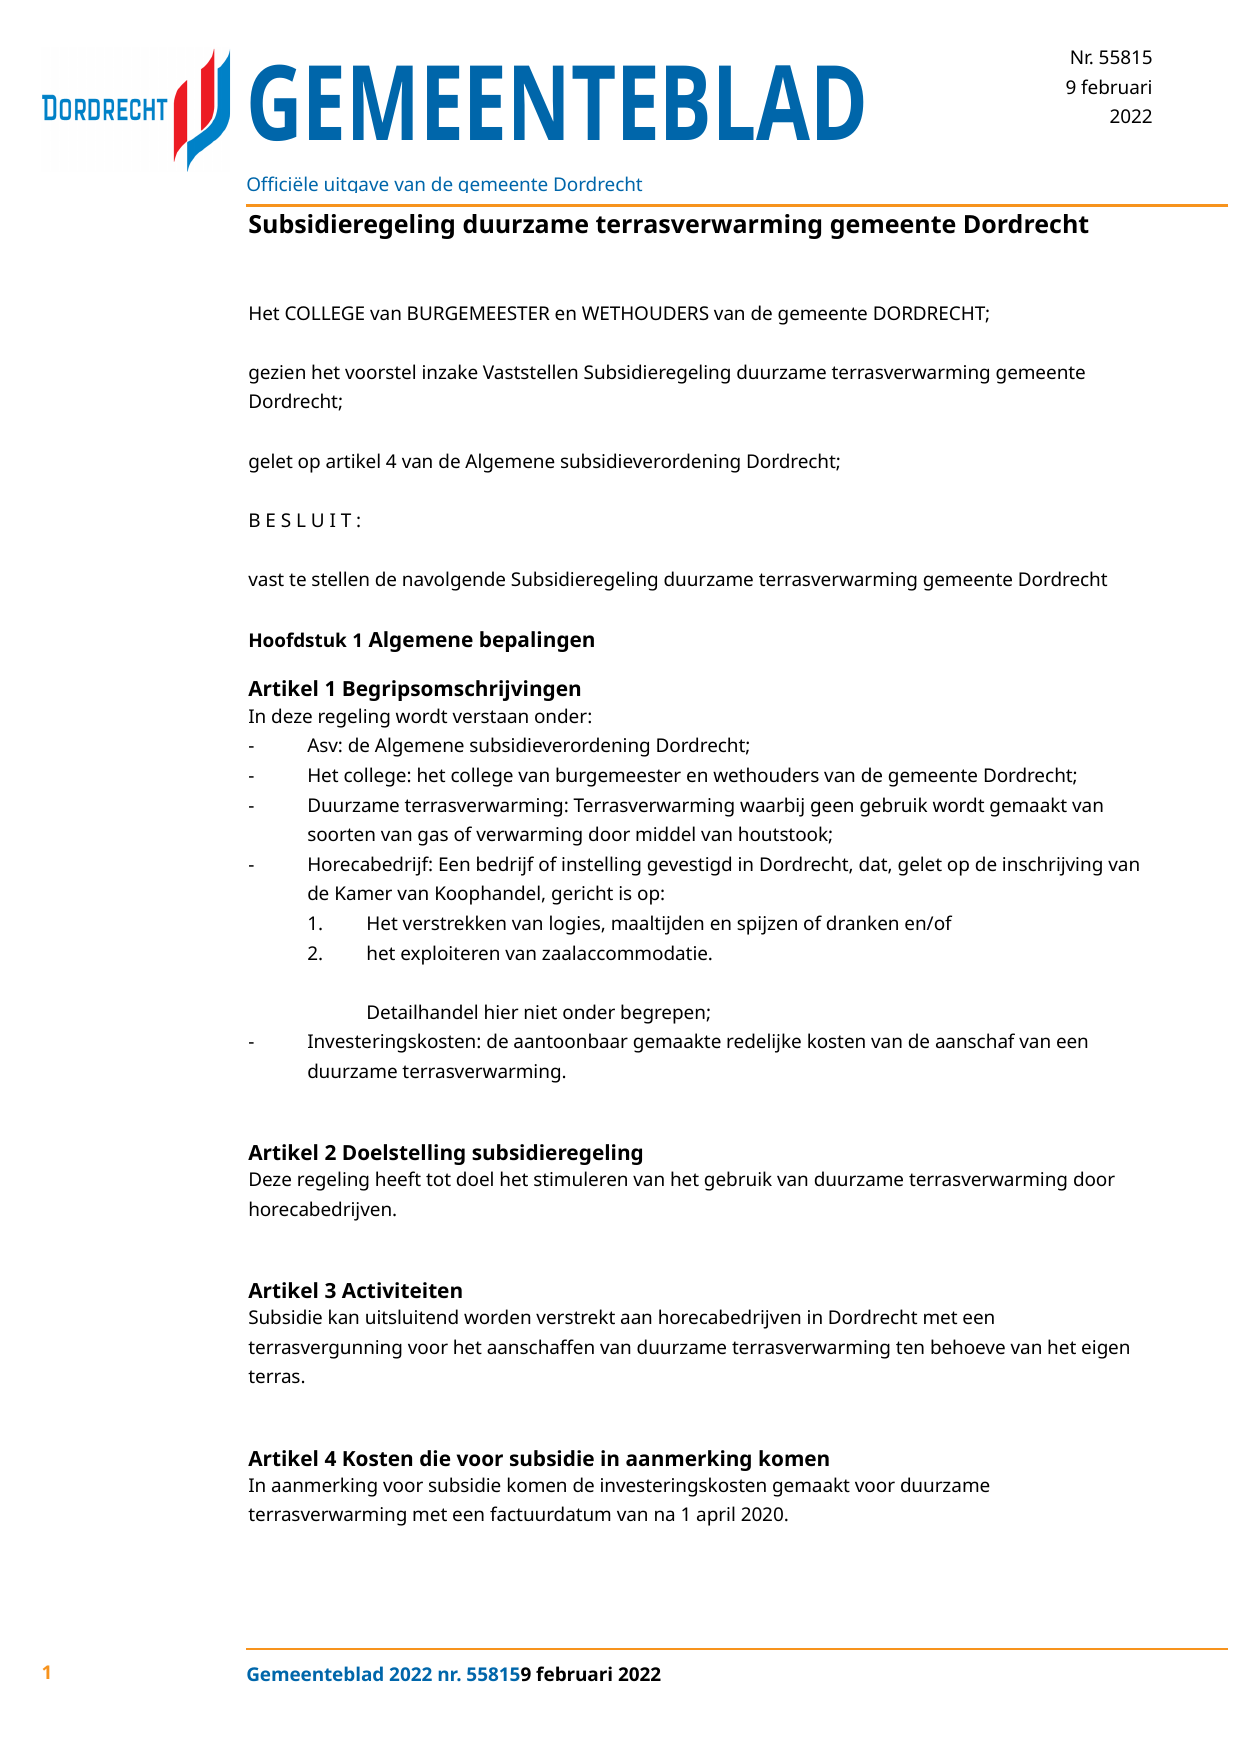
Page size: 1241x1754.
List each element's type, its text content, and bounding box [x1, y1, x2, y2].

text Subsidie kan uitsluitend worden verstrekt aan horecabedrijven in Dordrecht met een terrasvergunning voor het aanschaffen van duurzame terrasverwarming ten behoeve van het eigen terras. [248, 1304, 1152, 1389]
list Asv: de Algemene subsidieverordening Dordrecht; [248, 733, 1152, 758]
text Het COLLEGE van BURGEMEESTER en WETHOUDERS van de gemeente DORDRECHT; [248, 300, 1152, 326]
text Artikel 3 Activiteiten [248, 1276, 1152, 1304]
picture [41, 47, 231, 172]
text gezien het voorstel inzake Vaststellen Subsidieregeling duurzame terrasverwarming gemeente Dordrecht; [248, 359, 1152, 414]
text Artikel 1 Begripsomschrijvingen [248, 674, 1152, 703]
list Duurzame terrasverwarming: Terrasverwarming waarbij geen gebruik wordt gemaakt van soorten van gas of verwarming door middel van houtstook; [248, 792, 1152, 847]
text Hoofdstuk 1 Algemene bepalingen [248, 625, 1152, 654]
list het exploiteren van zaalaccommodatie. [307, 940, 1152, 965]
list Investeringskosten: de aantoonbaar gemaakte redelijke kosten van de aanschaf van een duurzame terrasverwarming. [248, 1028, 1152, 1084]
text gelet op artikel 4 van de Algemene subsidieverordening Dordrecht; [248, 448, 1152, 473]
text In deze regeling wordt verstaan onder: [248, 703, 1152, 729]
list Het verstrekken van logies, maaltijden en spijzen of dranken en/of [307, 910, 1152, 936]
text B E S L U I T : [248, 507, 1152, 533]
text Subsidieregeling duurzame terrasverwarming gemeente Dordrecht [248, 207, 1152, 241]
text Deze regeling heeft tot doel het stimuleren van het gebruik van duurzame terrasverwarming door horecabedrijven. [248, 1166, 1152, 1222]
list Detailhandel hier niet onder begrepen; [307, 999, 1152, 1024]
text In aanmerking voor subsidie komen de investeringskosten gemaakt voor duurzame terrasverwarming met een factuurdatum van na 1 april 2020. [248, 1472, 1152, 1527]
text Artikel 4 Kosten die voor subsidie in aanmerking komen [248, 1444, 1152, 1472]
list Het college: het college van burgemeester en wethouders van de gemeente Dordrecht; [248, 762, 1152, 788]
text Artikel 2 Doelstelling subsidieregeling [248, 1138, 1152, 1166]
text vast te stellen de navolgende Subsidieregeling duurzame terrasverwarming gemeente Dordrecht [248, 566, 1152, 592]
list Horecabedrijf: Een bedrijf of instelling gevestigd in Dordrecht, dat, gelet op de inschrijving van de Kamer van Koophandel, gericht is op: [248, 851, 1152, 906]
